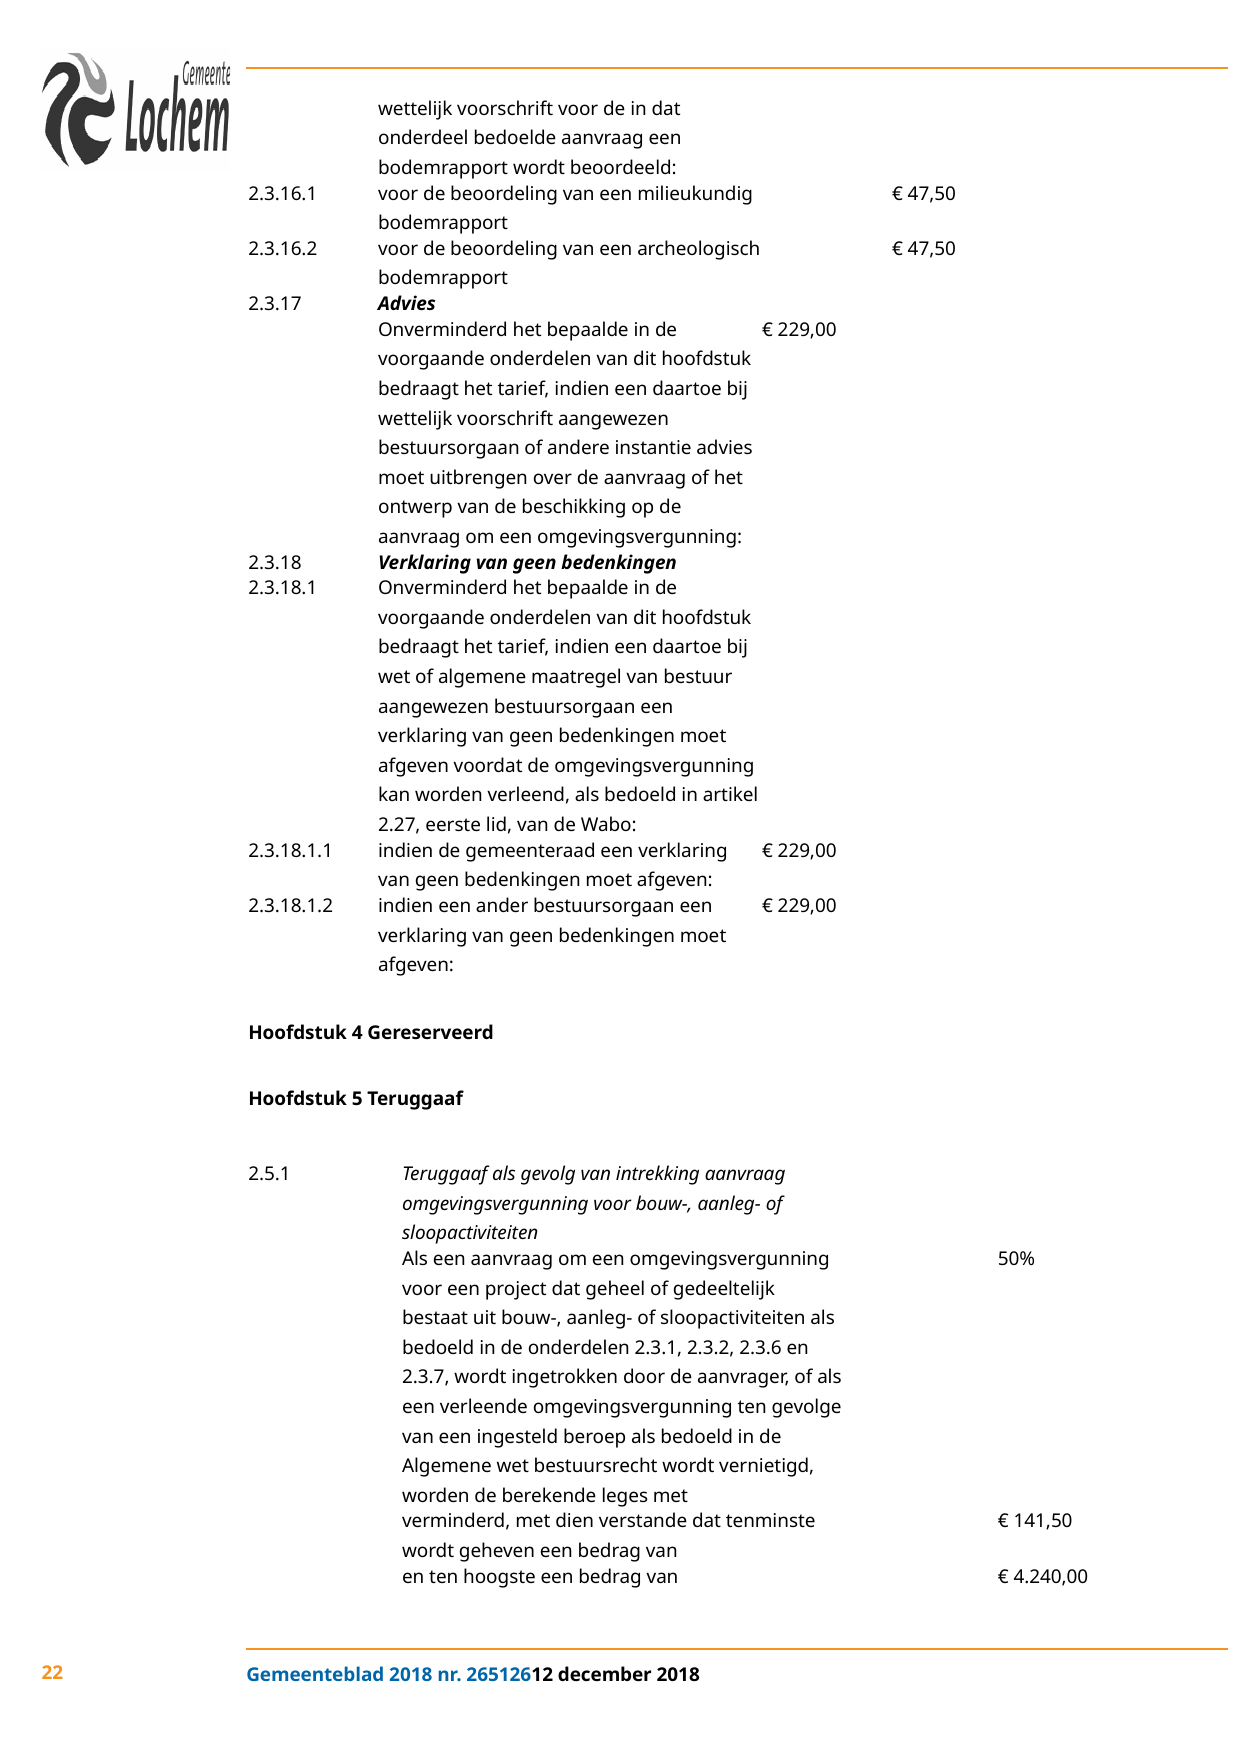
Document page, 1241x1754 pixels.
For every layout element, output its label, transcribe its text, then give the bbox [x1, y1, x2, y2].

table_cell wettelijk voorschrift voor de in dat onderdeel bedoelde aanvraag een bodemrapport wordt beoordeeld: [378, 95, 762, 180]
table_cell [892, 95, 1152, 180]
table_cell indien de gemeenteraad een verklaring van geen bedenkingen moet afgeven: [378, 837, 762, 892]
table_cell verminderd, met dien verstande dat tenminste wordt geheven een bedrag van [402, 1508, 844, 1563]
table_cell 2.3.16.1 [248, 180, 378, 235]
table_cell € 229,00 [762, 892, 892, 977]
table_cell [762, 235, 892, 290]
text Hoofdstuk 4 Gereserveerd [248, 1017, 1152, 1046]
table_header [844, 1160, 998, 1245]
table_cell € 229,00 [762, 837, 892, 892]
table_cell voor de beoordeling van een milieukundig bodemrapport [378, 180, 762, 235]
table_cell en ten hoogste een bedrag van [402, 1563, 844, 1589]
table_header 2.5.1 [248, 1160, 402, 1245]
table_cell [248, 95, 378, 180]
table_cell [762, 95, 892, 180]
table_cell Als een aanvraag om een omgevingsvergunning voor een project dat geheel of gedeeltelijk bestaat uit bouw-, aanleg- of sloopactiviteiten als bedoeld in de onderdelen 2.3.1, 2.3.2, 2.3.6 en 2.3.7, wordt ingetrokken door de aanvrager, of als een verleende omgevingsvergunning ten gevolge van een ingesteld beroep als bedoeld in de Algemene wet bestuursrecht wordt vernietigd, worden de berekende leges met [402, 1245, 844, 1508]
table_cell Advies [378, 290, 762, 316]
table_cell [844, 1508, 998, 1563]
table_header Teruggaaf als gevolg van intrekking aanvraag omgevingsvergunning voor bouw-, aanleg- of sloopactiviteiten [402, 1160, 844, 1245]
picture [41, 47, 231, 172]
table_cell 2.3.17 [248, 290, 378, 316]
table_cell € 229,00 [762, 316, 892, 549]
table_cell [844, 1245, 998, 1508]
table_cell [248, 316, 378, 549]
table_cell [248, 1245, 402, 1508]
table_cell € 47,50 [892, 180, 1152, 235]
table_cell [248, 1508, 402, 1563]
table_cell € 141,50 [998, 1508, 1152, 1563]
table_cell voor de beoordeling van een archeologisch bodemrapport [378, 235, 762, 290]
table_cell 2.3.16.2 [248, 235, 378, 290]
table_cell indien een ander bestuursorgaan een verklaring van geen bedenkingen moet afgeven: [378, 892, 762, 977]
table_cell [762, 290, 892, 316]
table_cell [762, 549, 892, 574]
table_cell 2.3.18.1.2 [248, 892, 378, 977]
table_cell [844, 1563, 998, 1589]
table_header [998, 1160, 1152, 1245]
table_cell 2.3.18 [248, 549, 378, 574]
table_cell [762, 575, 892, 837]
table_cell [762, 180, 892, 235]
table_cell Onverminderd het bepaalde in de voorgaande onderdelen van dit hoofdstuk bedraagt het tarief, indien een daartoe bij wettelijk voorschrift aangewezen bestuursorgaan of andere instantie advies moet uitbrengen over de aanvraag of het ontwerp van de beschikking op de aanvraag om een omgevingsvergunning: [378, 316, 762, 549]
table_cell 50% [998, 1245, 1152, 1508]
table_cell 2.3.18.1 [248, 575, 378, 837]
table_cell Verklaring van geen bedenkingen [378, 549, 762, 574]
table_cell [248, 1563, 402, 1589]
table_cell Onverminderd het bepaalde in de voorgaande onderdelen van dit hoofdstuk bedraagt het tarief, indien een daartoe bij wet of algemene maatregel van bestuur aangewezen bestuursorgaan een verklaring van geen bedenkingen moet afgeven voordat de omgevingsvergunning kan worden verleend, als bedoeld in artikel 2.27, eerste lid, van de Wabo: [378, 575, 762, 837]
table_cell € 4.240,00 [998, 1563, 1152, 1589]
table_cell € 47,50 [892, 235, 1152, 290]
table_cell 2.3.18.1.1 [248, 837, 378, 892]
text Hoofdstuk 5 Teruggaaf [248, 1083, 1152, 1111]
